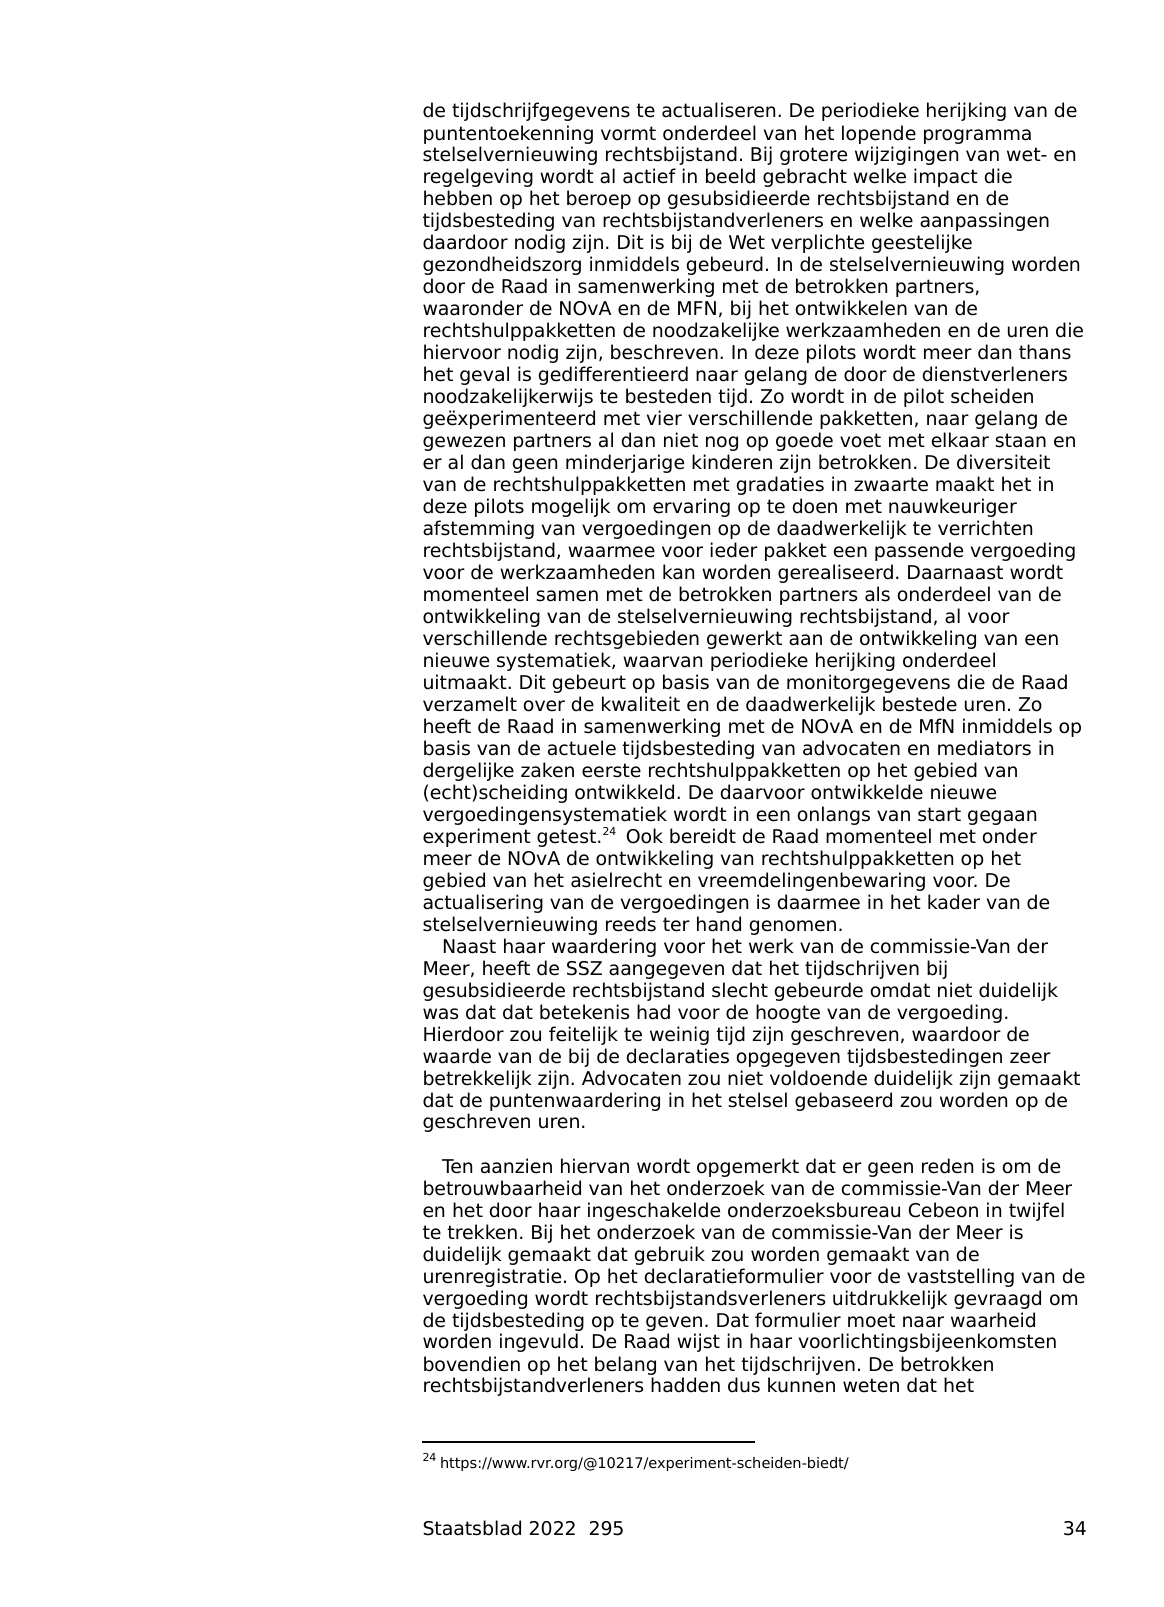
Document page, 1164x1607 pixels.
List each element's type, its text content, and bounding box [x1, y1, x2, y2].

text de tijdschrijfgegevens te actualiseren. De periodieke herijking van de puntentoekenning vormt onderdeel van het lopende programma stelselvernieuwing rechtsbijstand. Bij grotere wijzigingen van wet- en regelgeving wordt al actief in beeld gebracht welke impact die hebben op het beroep op gesubsidieerde rechtsbijstand en de tijdsbesteding van rechtsbijstandverleners en welke aanpassingen daardoor nodig zijn. Dit is bij de Wet verplichte geestelijke gezondheidszorg inmiddels gebeurd. In de stelselvernieuwing worden door de Raad in samenwerking met de betrokken partners, waaronder de NOvA en de MFN, bij het ontwikkelen van de rechtshulppakketten de noodzakelijke werkzaamheden en de uren die hiervoor nodig zijn, beschreven. In deze pilots wordt meer dan thans het geval is gedifferentieerd naar gelang de door de dienstverleners noodzakelijkerwijs te besteden tijd. Zo wordt in de pilot scheiden geëxperimenteerd met vier verschillende pakketten, naar gelang de gewezen partners al dan niet nog op goede voet met elkaar staan en er al dan geen minderjarige kinderen zijn betrokken. De diversiteit van de rechtshulppakketten met gradaties in zwaarte maakt het in deze pilots mogelijk om ervaring op te doen met nauwkeuriger afstemming van vergoedingen op de daadwerkelijk te verrichten rechtsbijstand, waarmee voor ieder pakket een passende vergoeding voor de werkzaamheden kan worden gerealiseerd. Daarnaast wordt momenteel samen met de betrokken partners als onderdeel van de ontwikkeling van de stelselvernieuwing rechtsbijstand, al voor verschillende rechtsgebieden gewerkt aan de ontwikkeling van een nieuwe systematiek, waarvan periodieke herijking onderdeel uitmaakt. Dit gebeurt op basis van de monitorgegevens die de Raad verzamelt over de kwaliteit en de daadwerkelijk bestede uren. Zo heeft de Raad in samenwerking met de NOvA en de MfN inmiddels op basis van de actuele tijdsbesteding van advocaten en mediators in dergelijke zaken eerste rechtshulppakketten op het gebied van (echt)scheiding ontwikkeld. De daarvoor ontwikkelde nieuwe vergoedingensystematiek wordt in een onlangs van start gegaan experiment getest. Ook bereidt de Raad momenteel met onder meer de NOvA de ontwikkeling van rechtshulppakketten op het gebied van het asielrecht en vreemdelingenbewaring voor. De actualisering van de vergoedingen is daarmee in het kader van de stelselvernieuwing reeds ter hand genomen. [422, 100, 1087, 936]
text Ten aanzien hiervan wordt opgemerkt dat er geen reden is om de betrouwbaarheid van het onderzoek van de commissie-Van der Meer en het door haar ingeschakelde onderzoeksbureau Cebeon in twijfel te trekken. Bij het onderzoek van de commissie-Van der Meer is duidelijk gemaakt dat gebruik zou worden gemaakt van de urenregistratie. Op het declaratieformulier voor de vaststelling van de vergoeding wordt rechtsbijstandsverleners uitdrukkelijk gevraagd om de tijdsbesteding op te geven. Dat formulier moet naar waarheid worden ingevuld. De Raad wijst in haar voorlichtingsbijeenkomsten bovendien op het belang van het tijdschrijven. De betrokken rechtsbijstandverleners hadden dus kunnen weten dat het [422, 1156, 1087, 1397]
text https://www.rvr.org/@10217/experiment-scheiden-biedt/ [422, 1451, 1087, 1473]
text Naast haar waardering voor het werk van de commissie-Van der Meer, heeft de SSZ aangegeven dat het tijdschrijven bij gesubsidieerde rechtsbijstand slecht gebeurde omdat niet duidelijk was dat dat betekenis had voor de hoogte van de vergoeding. Hierdoor zou feitelijk te weinig tijd zijn geschreven, waardoor de waarde van de bij de declaraties opgegeven tijdsbestedingen zeer betrekkelijk zijn. Advocaten zou niet voldoende duidelijk zijn gemaakt dat de puntenwaardering in het stelsel gebaseerd zou worden op de geschreven uren. [422, 936, 1087, 1133]
